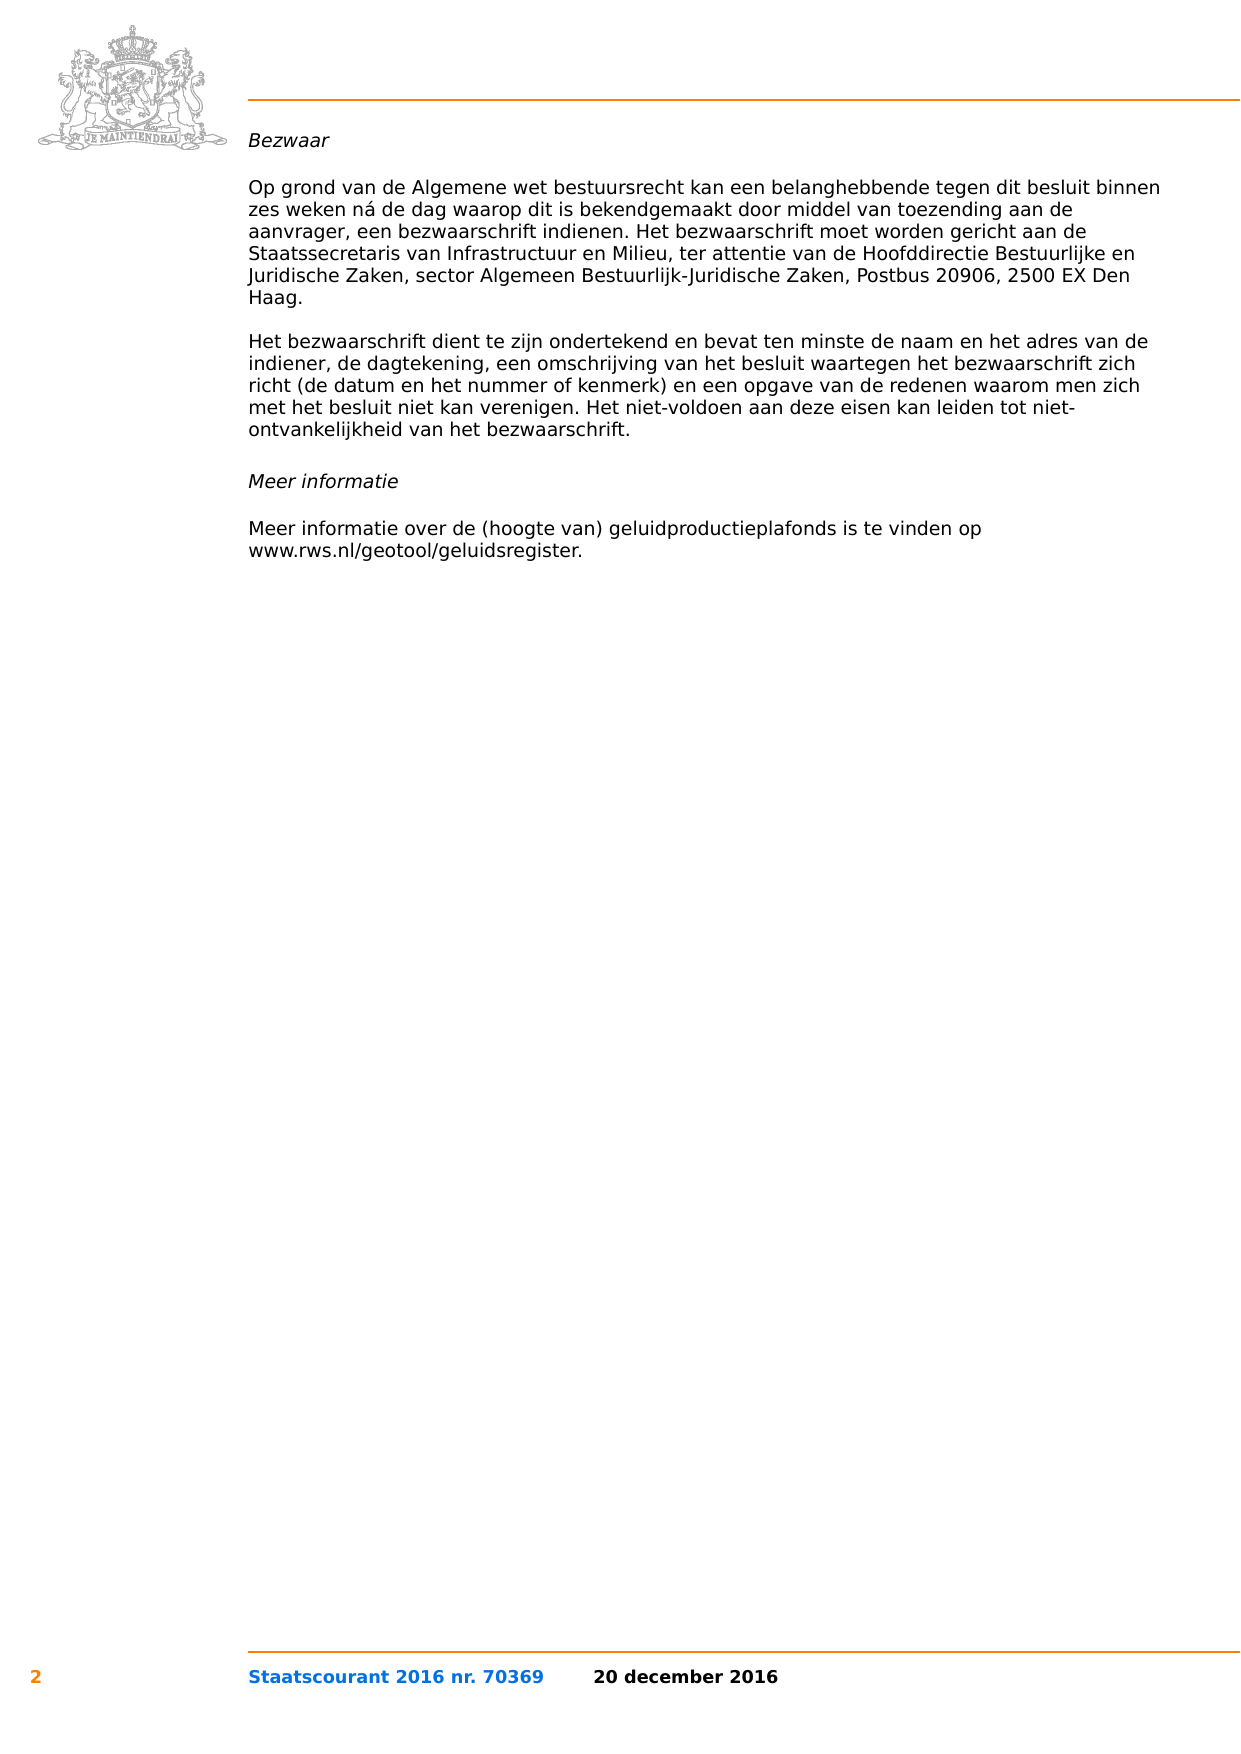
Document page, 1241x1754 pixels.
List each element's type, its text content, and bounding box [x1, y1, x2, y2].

picture [38, 25, 227, 150]
subtitle Meer informatie [248, 471, 1163, 492]
text Meer informatie over de (hoogte van) geluidproductieplafonds is te vinden op www.rws.nl/geotool/geluidsregister. [248, 517, 1163, 561]
subtitle Bezwaar [248, 130, 1163, 152]
text Het bezwaarschrift dient te zijn ondertekend en bevat ten minste de naam en het adres van de indiener, de dagtekening, een omschrijving van het besluit waartegen het bezwaarschrift zich richt (de datum en het nummer of kenmerk) en een opgave van de redenen waarom men zich met het besluit niet kan verenigen. Het niet-voldoen aan deze eisen kan leiden tot niet-ontvankelijkheid van het bezwaarschrift. [248, 331, 1163, 441]
text Op grond van de Algemene wet bestuursrecht kan een belanghebbende tegen dit besluit binnen zes weken ná de dag waarop dit is bekendgemaakt door middel van toezending aan de aanvrager, een bezwaarschrift indienen. Het bezwaarschrift moet worden gericht aan de Staatssecretaris van Infrastructuur en Milieu, ter attentie van de Hoofddirectie Bestuurlijke en Juridische Zaken, sector Algemeen Bestuurlijk-Juridische Zaken, Postbus 20906, 2500 EX Den Haag. [248, 177, 1163, 309]
